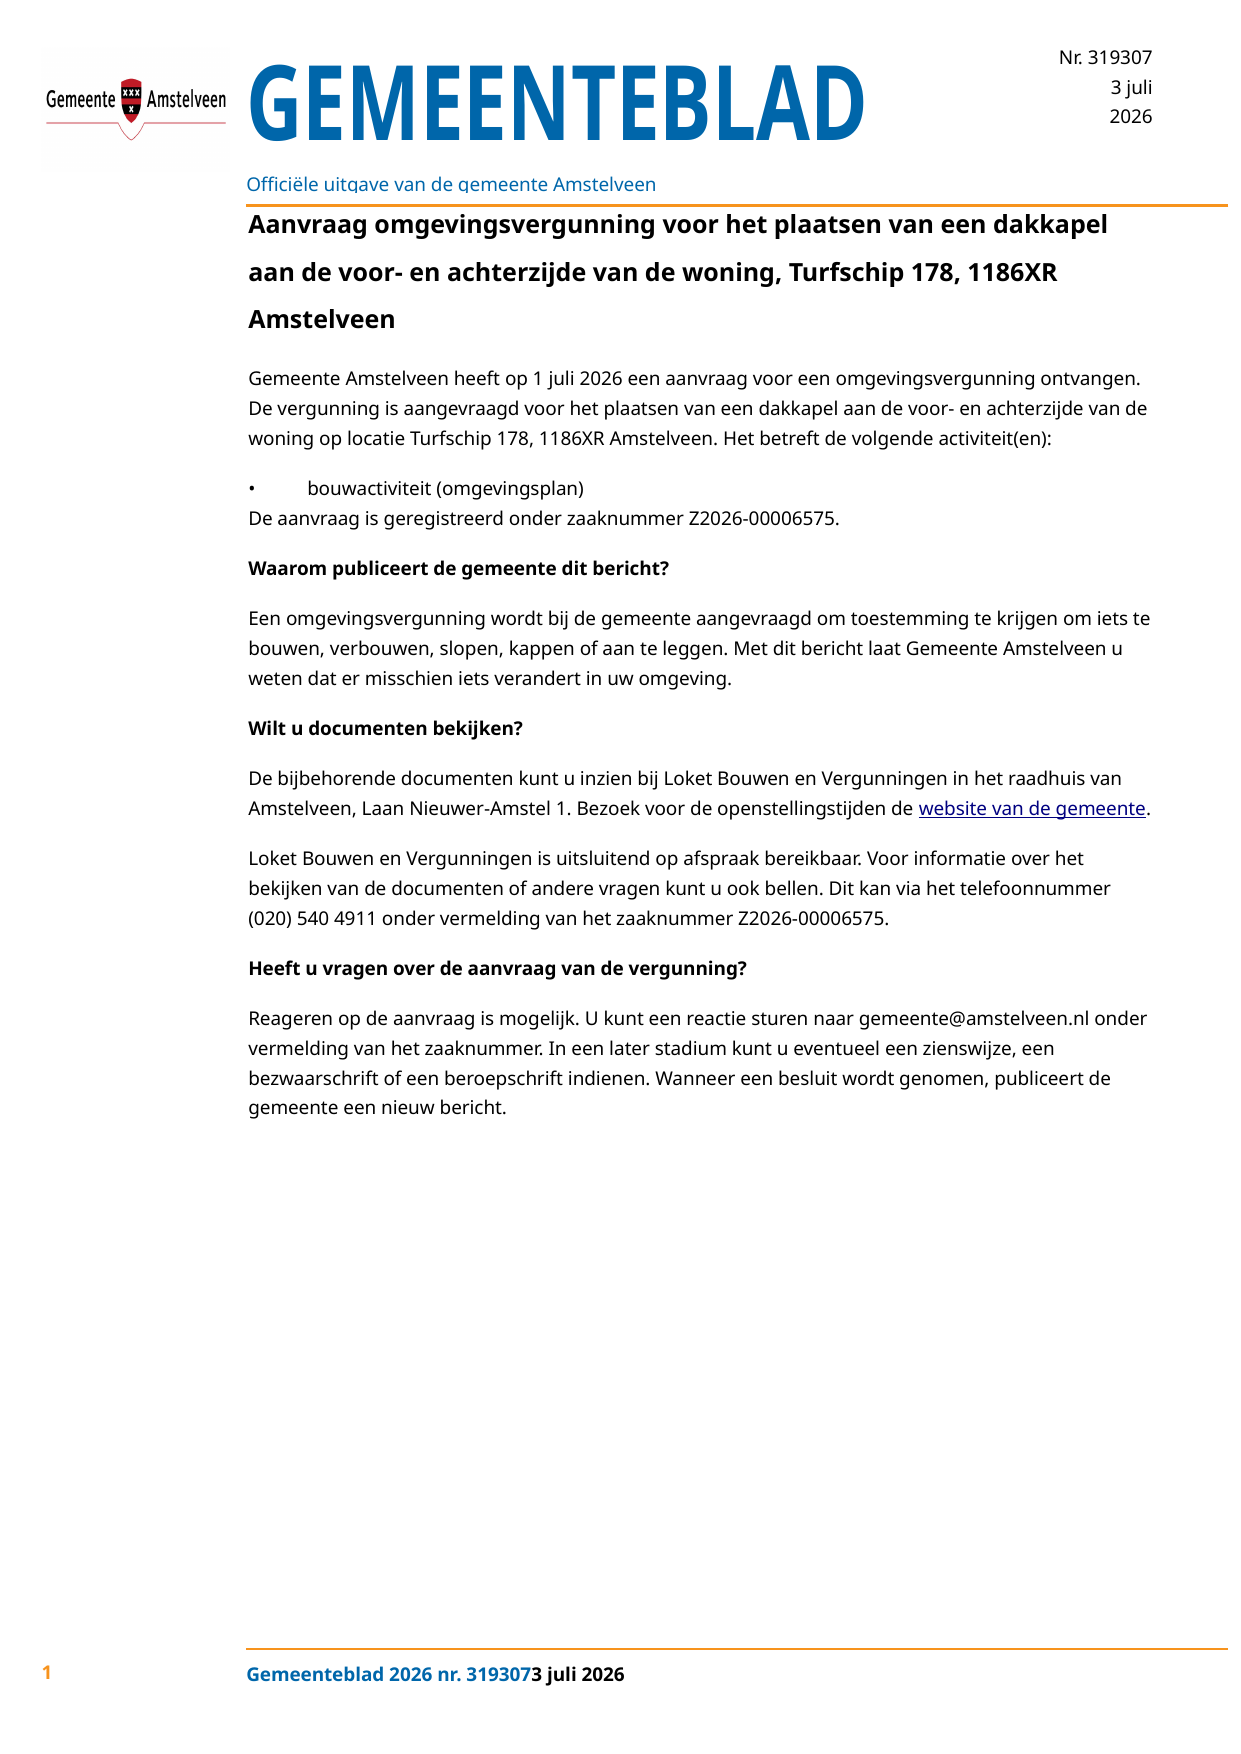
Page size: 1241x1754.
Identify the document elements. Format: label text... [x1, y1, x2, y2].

text Reageren op de aanvraag is mogelijk. U kunt een reactie sturen naar gemeente@amstelveen.nl onder vermelding van het zaaknummer. In een later stadium kunt u eventueel een zienswijze, een bezwaarschrift of een beroepschrift indienen. Wanneer een besluit wordt genomen, publiceert de gemeente een nieuw bericht. [248, 1006, 1152, 1120]
text Een omgevingsvergunning wordt bij de gemeente aangevraagd om toestemming te krijgen om iets te bouwen, verbouwen, slopen, kappen of aan te leggen. Met dit bericht laat Gemeente Amstelveen u weten dat er misschien iets verandert in uw omgeving. [248, 606, 1152, 690]
text De bijbehorende documenten kunt u inzien bij Loket Bouwen en Vergunningen in het raadhuis van Amstelveen, Laan Nieuwer-Amstel 1. Bezoek voor de openstellingstijden de website van de gemeente. [248, 766, 1152, 821]
text Waarom publiceert de gemeente dit bericht? [248, 555, 1152, 581]
picture [41, 47, 231, 172]
text De aanvraag is geregistreerd onder zaaknummer Z2026-00006575. [248, 505, 1152, 530]
text Wilt u documenten bekijken? [248, 715, 1152, 741]
text Loket Bouwen en Vergunningen is uitsluitend op afspraak bereikbaar. Voor informatie over het bekijken van de documenten of andere vragen kunt u ook bellen. Dit kan via het telefoonnummer (020) 540 4911 onder vermelding van het zaaknummer Z2026-00006575. [248, 846, 1152, 930]
text Aanvraag omgevingsvergunning voor het plaatsen van een dakkapel aan de voor- en achterzijde van de woning, Turfschip 178, 1186XR Amstelveen [248, 207, 1152, 336]
text Gemeente Amstelveen heeft op 1 juli 2026 een aanvraag voor een omgevingsvergunning ontvangen. De vergunning is aangevraagd voor het plaatsen van een dakkapel aan de voor- en achterzijde van de woning op locatie Turfschip 178, 1186XR Amstelveen. Het betreft de volgende activiteit(en): [248, 366, 1152, 450]
list bouwactiviteit (omgevingsplan) [248, 475, 1152, 501]
text Heeft u vragen over de aanvraag van de vergunning? [248, 955, 1152, 981]
